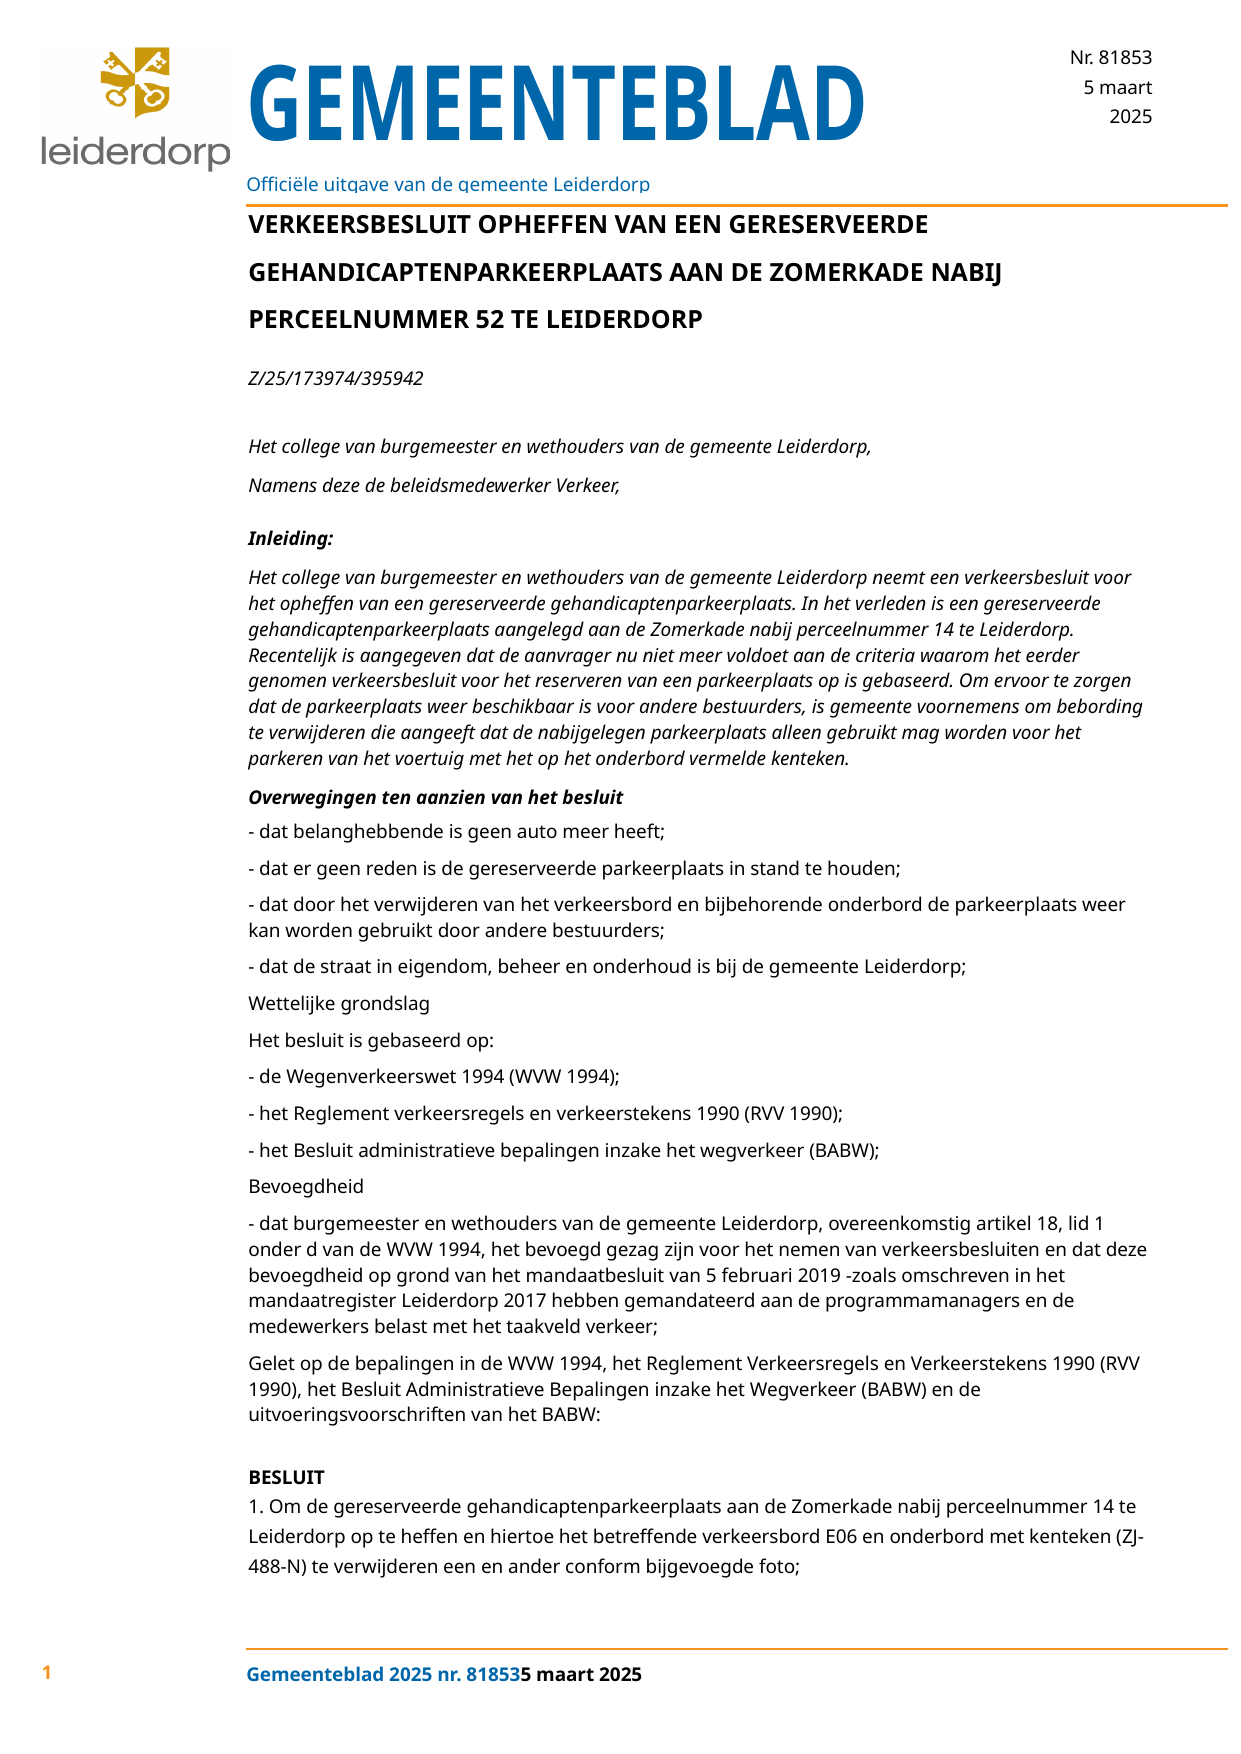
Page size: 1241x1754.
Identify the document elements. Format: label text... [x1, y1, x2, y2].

text Het college van burgemeester en wethouders van de gemeente Leiderdorp, [248, 433, 1152, 459]
text Overwegingen ten aanzien van het besluit [248, 784, 1152, 810]
text Wettelijke grondslag [248, 990, 1152, 1016]
text Inleiding: [248, 525, 1152, 551]
text - dat burgemeester en wethouders van de gemeente Leiderdorp, overeenkomstig artikel 18, lid 1 onder d van de WVW 1994, het bevoegd gezag zijn voor het nemen van verkeersbesluiten en dat deze bevoegdheid op grond van het mandaatbesluit van 5 februari 2019 -zoals omschreven in het mandaatregister Leiderdorp 2017 hebben gemandateerd aan de programmamanagers en de medewerkers belast met het taakveld verkeer; [248, 1210, 1152, 1339]
text - het Reglement verkeersregels en verkeerstekens 1990 (RVV 1990); [248, 1100, 1152, 1126]
text - de Wegenverkeerswet 1994 (WVW 1994); [248, 1064, 1152, 1089]
text - dat de straat in eigendom, beheer en onderhoud is bij de gemeente Leiderdorp; [248, 954, 1152, 979]
picture [41, 47, 231, 172]
text Het besluit is gebaseerd op: [248, 1027, 1152, 1053]
text 1. Om de gereserveerde gehandicaptenparkeerplaats aan de Zomerkade nabij perceelnummer 14 te Leiderdorp op te heffen en hiertoe het betreffende verkeersbord E06 en onderbord met kenteken (ZJ-488-N) te verwijderen een en ander conform bijgevoegde foto; [248, 1494, 1152, 1579]
text Bevoegdheid [248, 1174, 1152, 1199]
text Namens deze de beleidsmedewerker Verkeer, [248, 472, 1152, 498]
text - het Besluit administratieve bepalingen inzake het wegverkeer (BABW); [248, 1137, 1152, 1163]
text - dat er geen reden is de gereserveerde parkeerplaats in stand te houden; [248, 855, 1152, 880]
text Z/25/173974/395942 [248, 366, 1152, 391]
text Het college van burgemeester en wethouders van de gemeente Leiderdorp neemt een verkeersbesluit voor het opheffen van een gereserveerde gehandicaptenparkeerplaats. In het verleden is een gereserveerde gehandicaptenparkeerplaats aangelegd aan de Zomerkade nabij perceelnummer 14 te Leiderdorp. Recentelijk is aangegeven dat de aanvrager nu niet meer voldoet aan de criteria waarom het eerder genomen verkeersbesluit voor het reserveren van een parkeerplaats op is gebaseerd. Om ervoor te zorgen dat de parkeerplaats weer beschikbaar is voor andere bestuurders, is gemeente voornemens om bebording te verwijderen die aangeeft dat de nabijgelegen parkeerplaats alleen gebruikt mag worden voor het parkeren van het voertuig met het op het onderbord vermelde kenteken. [248, 564, 1152, 770]
text Gelet op de bepalingen in de WVW 1994, het Reglement Verkeersregels en Verkeerstekens 1990 (RVV 1990), het Besluit Administratieve Bepalingen inzake het Wegverkeer (BABW) en de uitvoeringsvoorschriften van het BABW: [248, 1350, 1152, 1427]
text BESLUIT [248, 1464, 1152, 1490]
text - dat belanghebbende is geen auto meer heeft; [248, 818, 1152, 844]
text VERKEERSBESLUIT OPHEFFEN VAN EEN GERESERVEERDE GEHANDICAPTENPARKEERPLAATS AAN DE ZOMERKADE NABIJ PERCEELNUMMER 52 TE LEIDERDORP [248, 207, 1152, 336]
text - dat door het verwijderen van het verkeersbord en bijbehorende onderbord de parkeerplaats weer kan worden gebruikt door andere bestuurders; [248, 891, 1152, 943]
